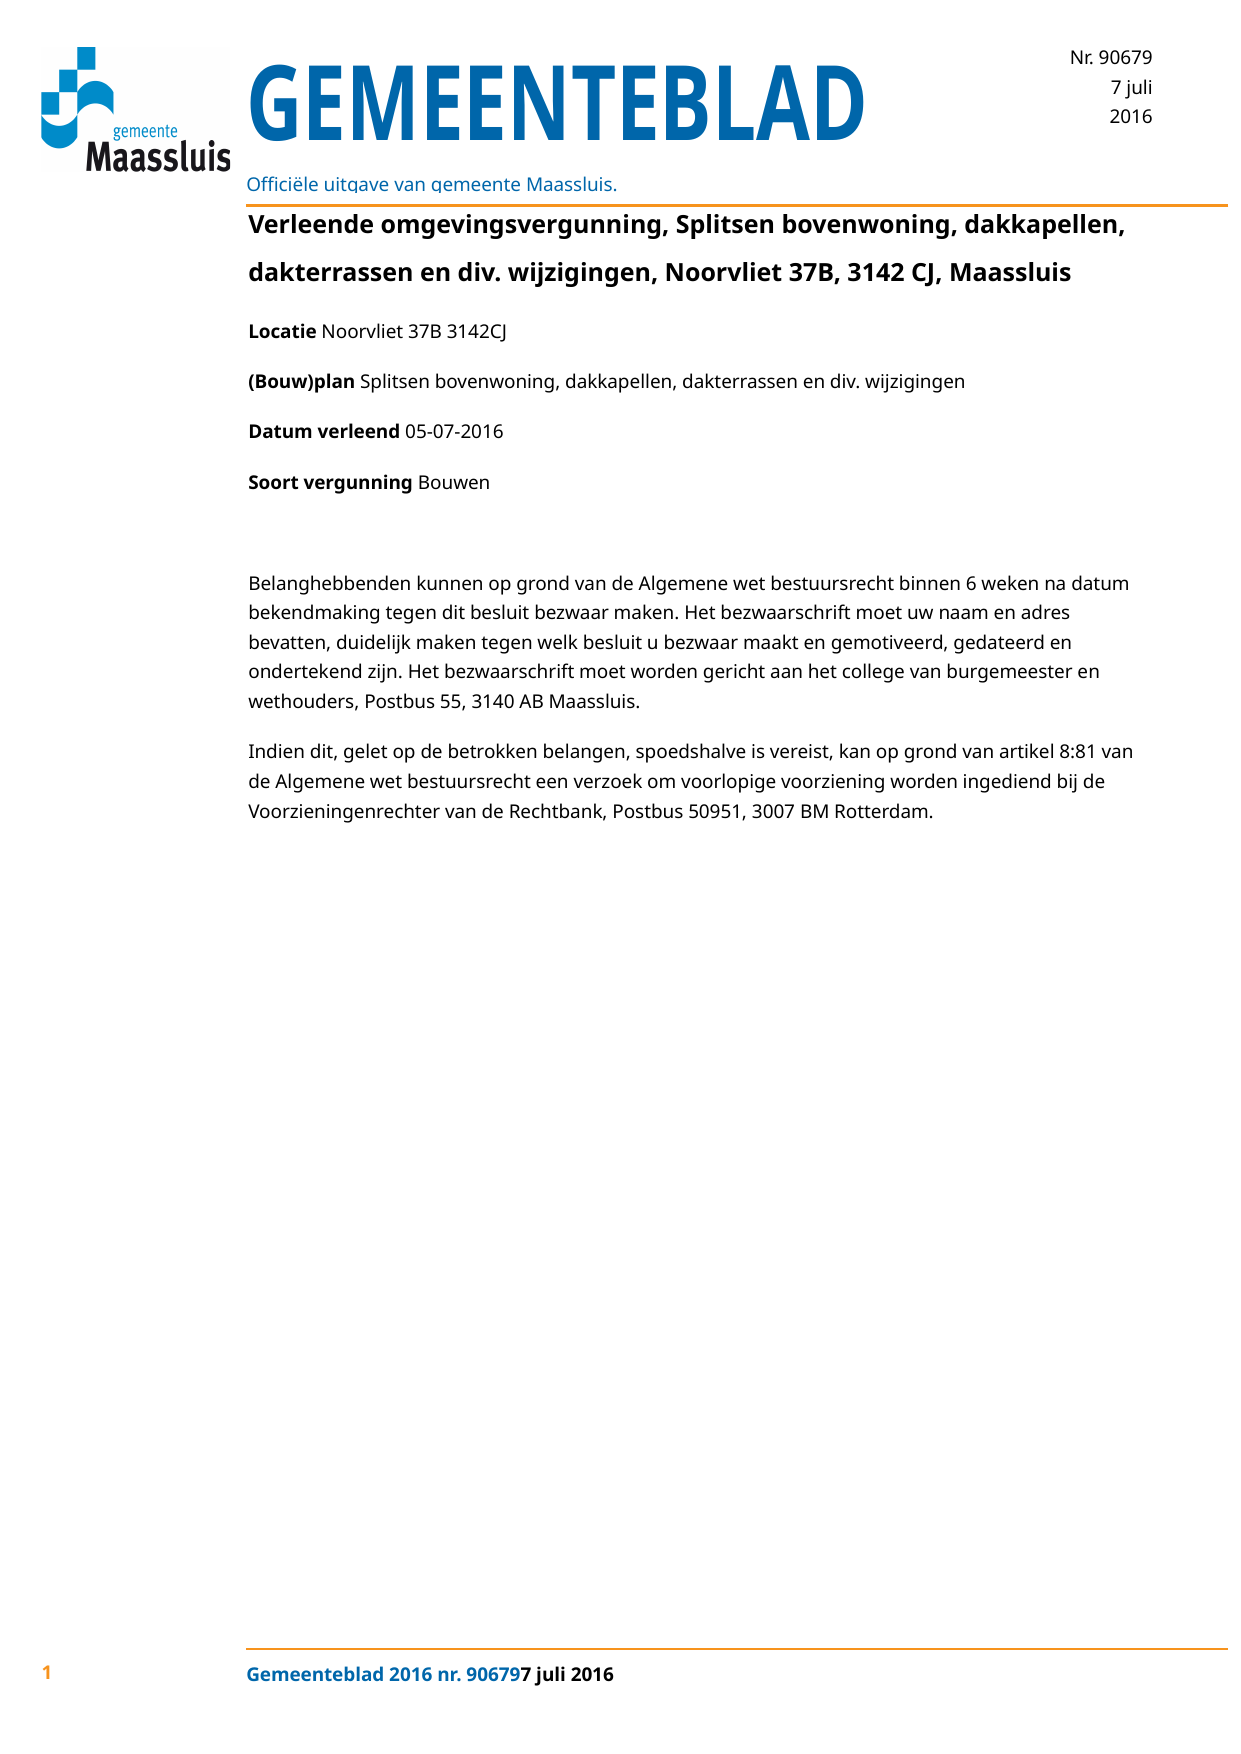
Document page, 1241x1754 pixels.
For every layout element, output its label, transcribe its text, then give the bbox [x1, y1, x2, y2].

text Soort vergunning Bouwen [248, 469, 1152, 495]
text Locatie Noorvliet 37B 3142CJ [248, 318, 1152, 344]
picture [41, 47, 77, 92]
text (Bouw)plan Splitsen bovenwoning, dakkapellen, dakterrassen en div. wijzigingen [248, 368, 1152, 394]
text Verleende omgevingsvergunning, Splitsen bovenwoning, dakkapellen, dakterrassen en div. wijzigingen, Noorvliet 37B, 3142 CJ, Maassluis [248, 207, 1152, 288]
picture [41, 47, 231, 172]
text Indien dit, gelet op de betrokken belangen, spoedshalve is vereist, kan op grond van artikel 8:81 van de Algemene wet bestuursrecht een verzoek om voorlopige voorziening worden ingediend bij de Voorzieningenrechter van de Rechtbank, Postbus 50951, 3007 BM Rotterdam. [248, 739, 1152, 824]
text Datum verleend 05-07-2016 [248, 419, 1152, 444]
text Belanghebbenden kunnen op grond van de Algemene wet bestuursrecht binnen 6 weken na datum bekendmaking tegen dit besluit bezwaar maken. Het bezwaarschrift moet uw naam en adres bevatten, duidelijk maken tegen welk besluit u bezwaar maakt en gemotiveerd, gedateerd en ondertekend zijn. Het bezwaarschrift moet worden gericht aan het college van burgemeester en wethouders, Postbus 55, 3140 AB Maassluis. [248, 570, 1152, 714]
